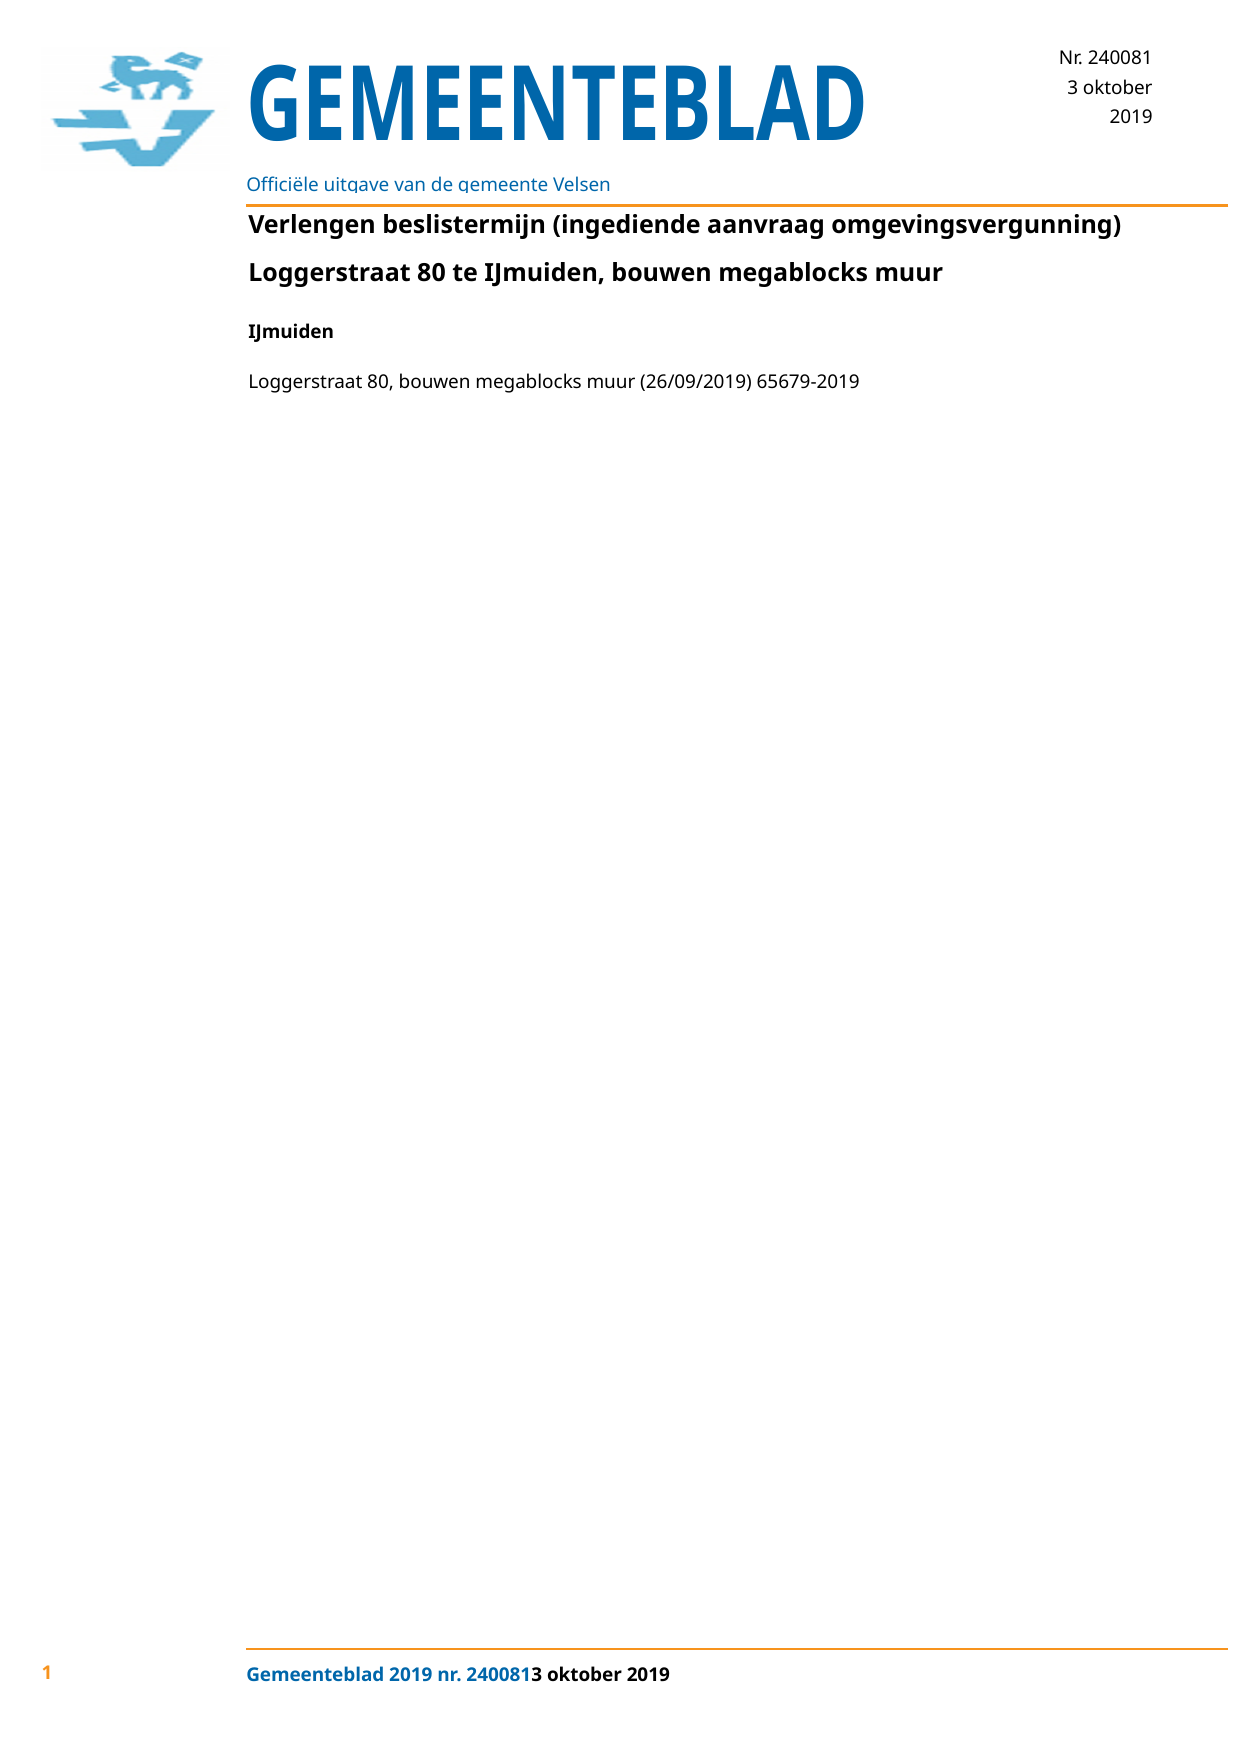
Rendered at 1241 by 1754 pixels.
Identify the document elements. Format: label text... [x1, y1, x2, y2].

text Loggerstraat 80, bouwen megablocks muur (26/09/2019) 65679-2019 [248, 368, 1152, 394]
text IJmuiden [248, 318, 1152, 344]
text Verlengen beslistermijn (ingediende aanvraag omgevingsvergunning) Loggerstraat 80 te IJmuiden, bouwen megablocks muur [248, 207, 1152, 288]
picture [41, 47, 231, 172]
